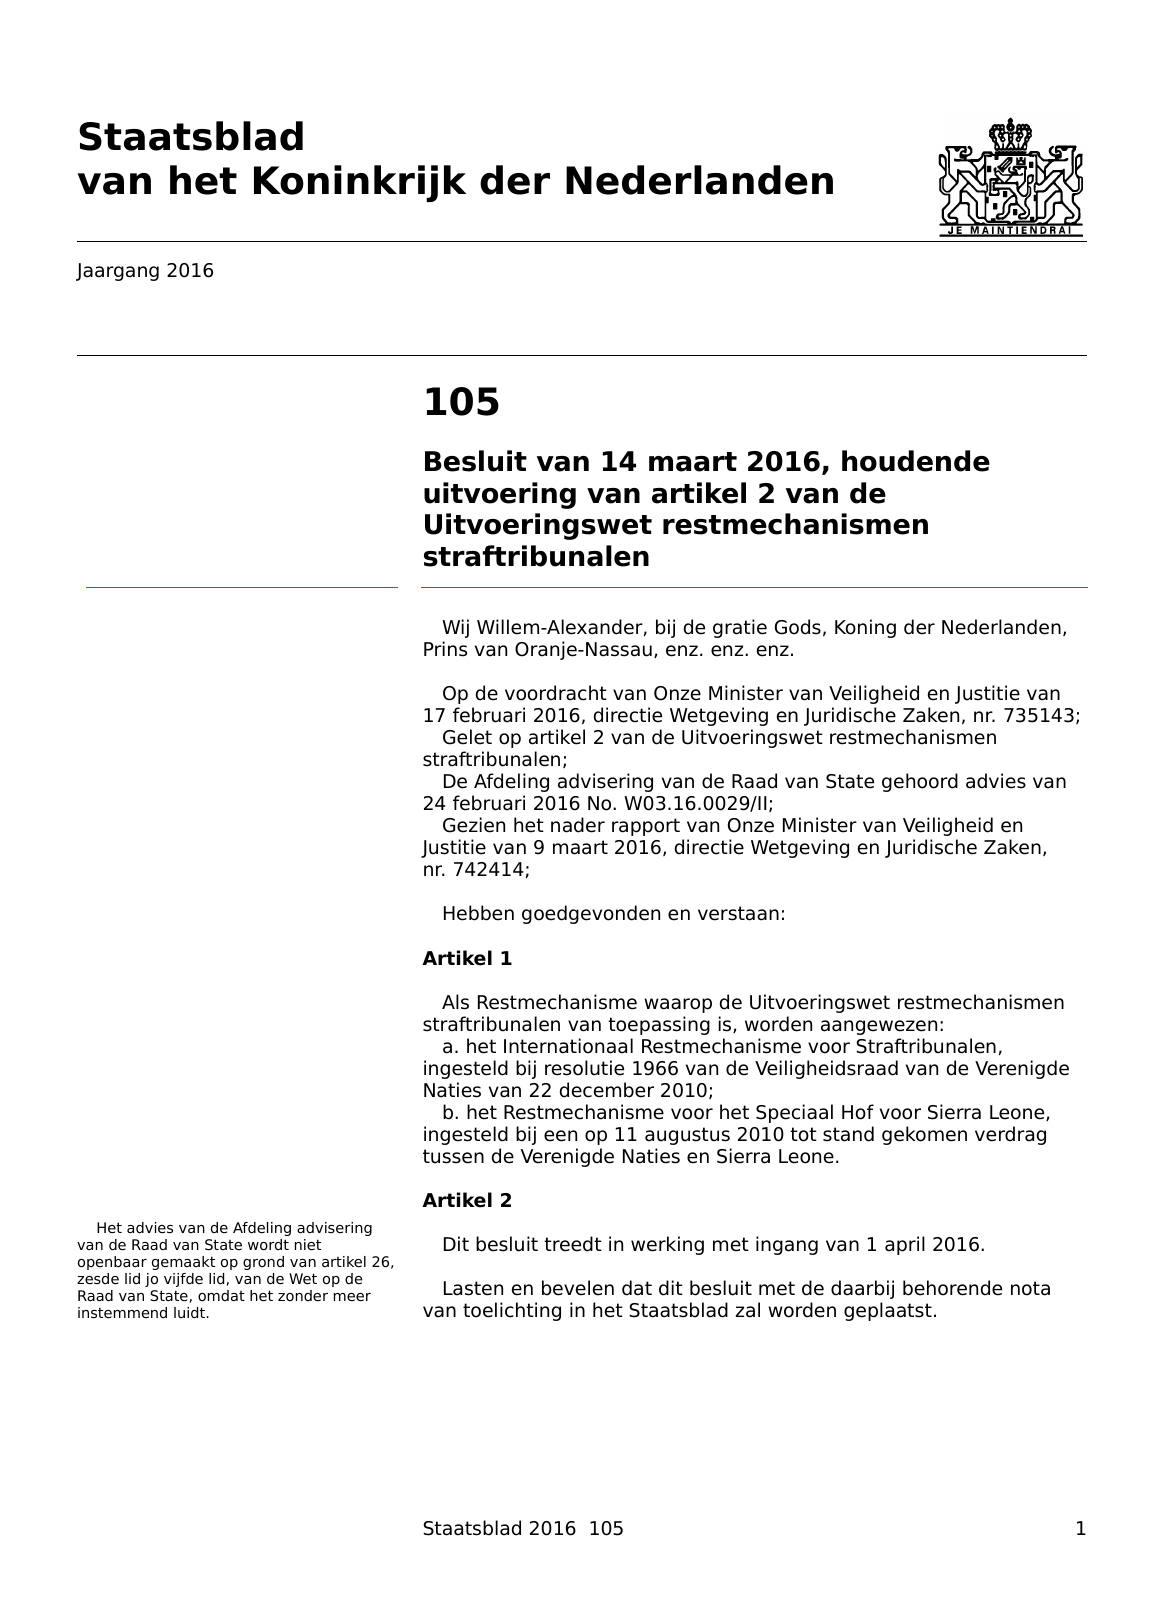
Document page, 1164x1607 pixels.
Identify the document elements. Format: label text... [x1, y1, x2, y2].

subtitle Artikel 2 [422, 1190, 1087, 1212]
table_header [886, 100, 1087, 241]
text Het advies van de Afdeling advisering van de Raad van State wordt niet openbaar gemaakt op grond van artikel 26, zesde lid jo vijfde lid, van de Wet op de Raad van State, omdat het zonder meer instemmend luidt. [77, 1220, 396, 1322]
text a. het Internationaal Restmechanisme voor Straftribunalen, ingesteld bij resolutie 1966 van de Veiligheidsraad van de Verenigde Naties van 22 december 2010; [422, 1036, 1087, 1102]
text b. het Restmechanisme voor het Speciaal Hof voor Sierra Leone, ingesteld bij een op 11 augustus 2010 tot stand gekomen verdrag tussen de Verenigde Naties en Sierra Leone. [422, 1102, 1087, 1167]
table_header Staatsblad van het Koninkrijk der Nederlanden [77, 100, 886, 241]
text Hebben goedgevonden en verstaan: [422, 903, 1087, 925]
table_cell Jaargang 2016 [77, 242, 1087, 355]
text Als Restmechanisme waarop de Uitvoeringswet restmechanismen straftribunalen van toepassing is, worden aangewezen: [422, 992, 1087, 1036]
subtitle 105 [422, 381, 1087, 424]
text De Afdeling advisering van de Raad van State gehoord advies van 24 februari 2016 No. W03.16.0029/II; [422, 771, 1087, 815]
text Wij Willem-Alexander, bij de gratie Gods, Koning der Nederlanden, Prins van Oranje-Nassau, enz. enz. enz. [422, 617, 1087, 661]
text Gezien het nader rapport van Onze Minister van Veiligheid en Justitie van 9 maart 2016, directie Wetgeving en Juridische Zaken, nr. 742414; [422, 815, 1087, 881]
text Besluit van 14 maart 2016, houdende uitvoering van artikel 2 van de Uitvoeringswet restmechanismen straftribunalen [422, 447, 1087, 573]
text Op de voordracht van Onze Minister van Veiligheid en Justitie van 17 februari 2016, directie Wetgeving en Juridische Zaken, nr. 735143; [422, 683, 1087, 727]
text Lasten en bevelen dat dit besluit met de daarbij behorende nota van toelichting in het Staatsblad zal worden geplaatst. [422, 1278, 1087, 1322]
picture [936, 115, 1087, 240]
text Gelet op artikel 2 van de Uitvoeringswet restmechanismen straftribunalen; [422, 727, 1087, 771]
text Dit besluit treedt in werking met ingang van 1 april 2016. [422, 1234, 1087, 1256]
subtitle Artikel 1 [422, 947, 1087, 969]
